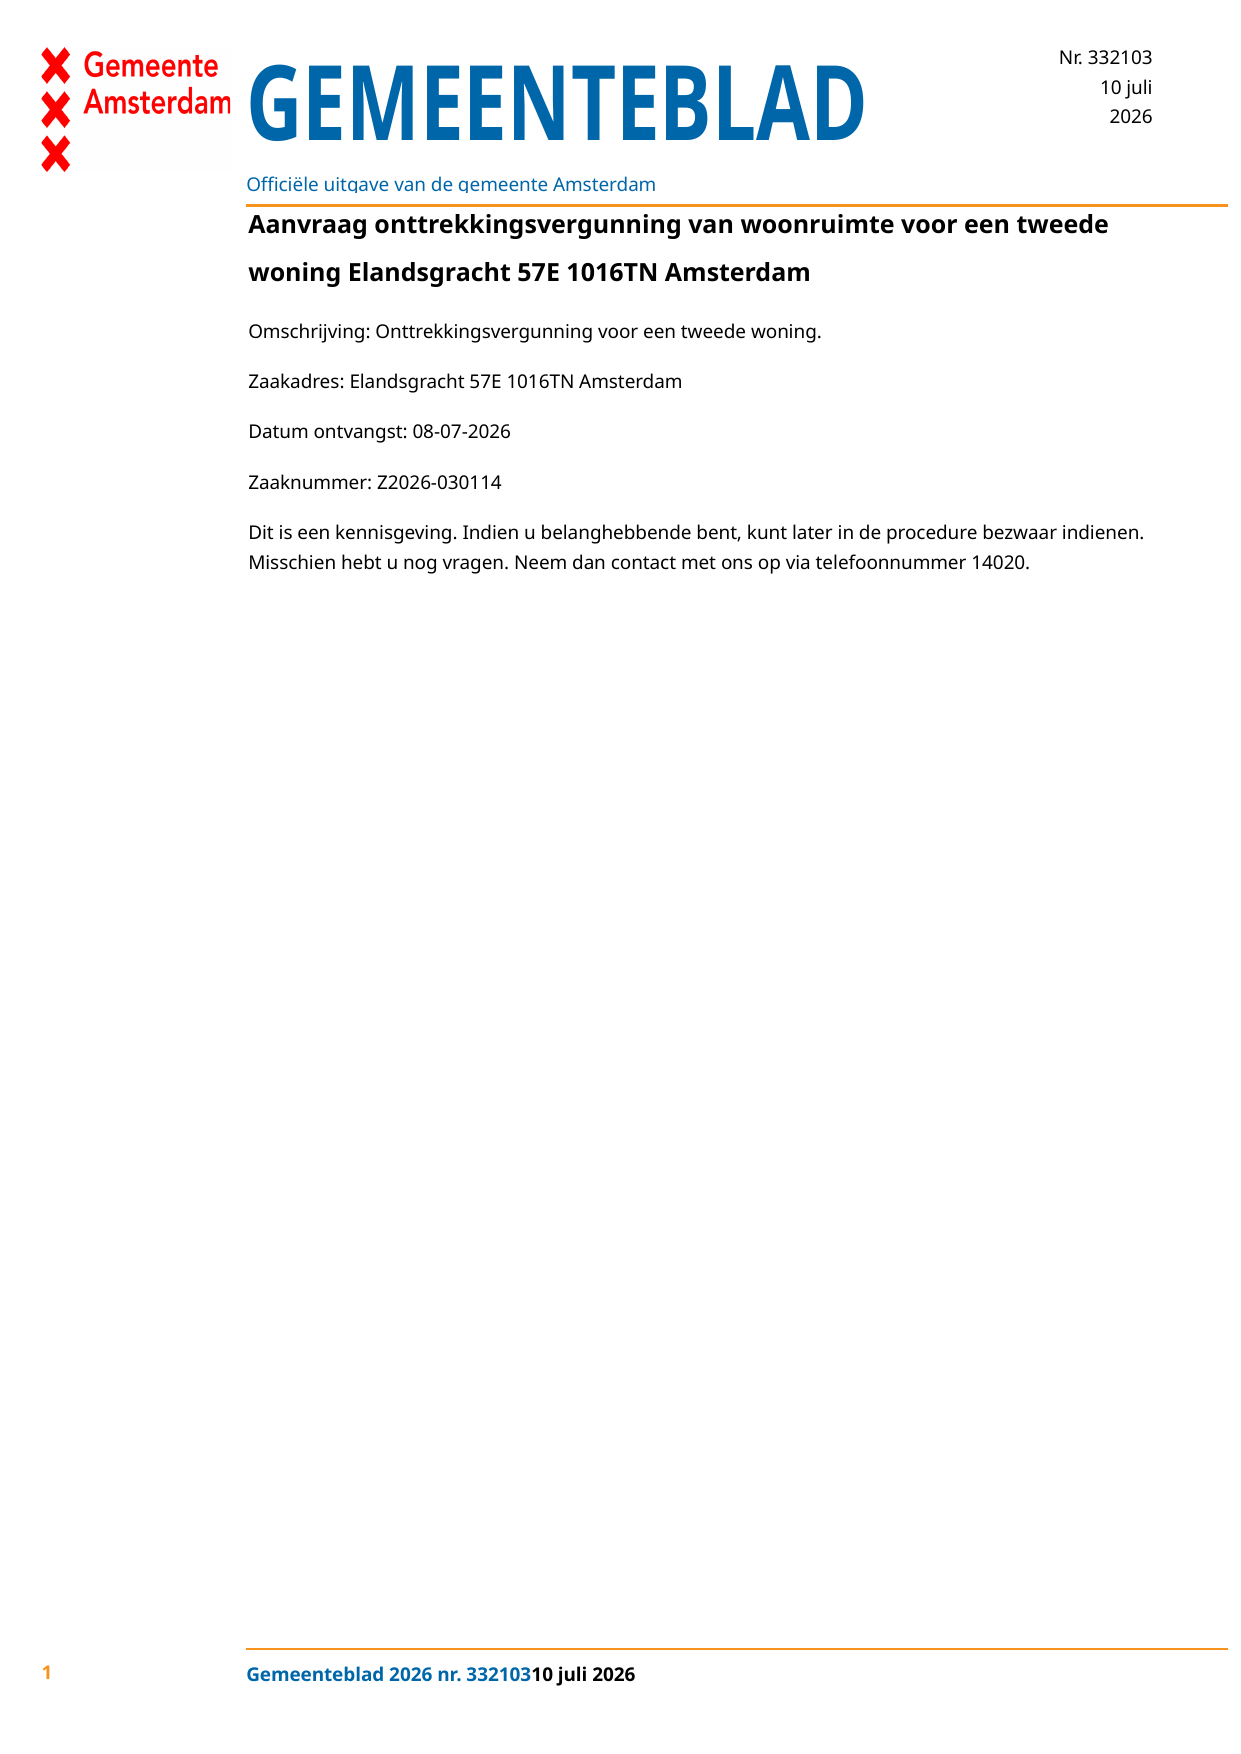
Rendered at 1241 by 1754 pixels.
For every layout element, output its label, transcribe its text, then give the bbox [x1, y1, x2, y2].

text Aanvraag onttrekkingsvergunning van woonruimte voor een tweede woning Elandsgracht 57E 1016TN Amsterdam [248, 207, 1152, 288]
picture [41, 47, 231, 172]
text Omschrijving: Onttrekkingsvergunning voor een tweede woning. [248, 318, 1152, 344]
text Zaaknummer: Z2026-030114 [248, 469, 1152, 495]
text Zaakadres: Elandsgracht 57E 1016TN Amsterdam [248, 368, 1152, 394]
text Datum ontvangst: 08-07-2026 [248, 419, 1152, 444]
text Dit is een kennisgeving. Indien u belanghebbende bent, kunt later in de procedure bezwaar indienen. Misschien hebt u nog vragen. Neem dan contact met ons op via telefoonnummer 14020. [248, 519, 1152, 575]
